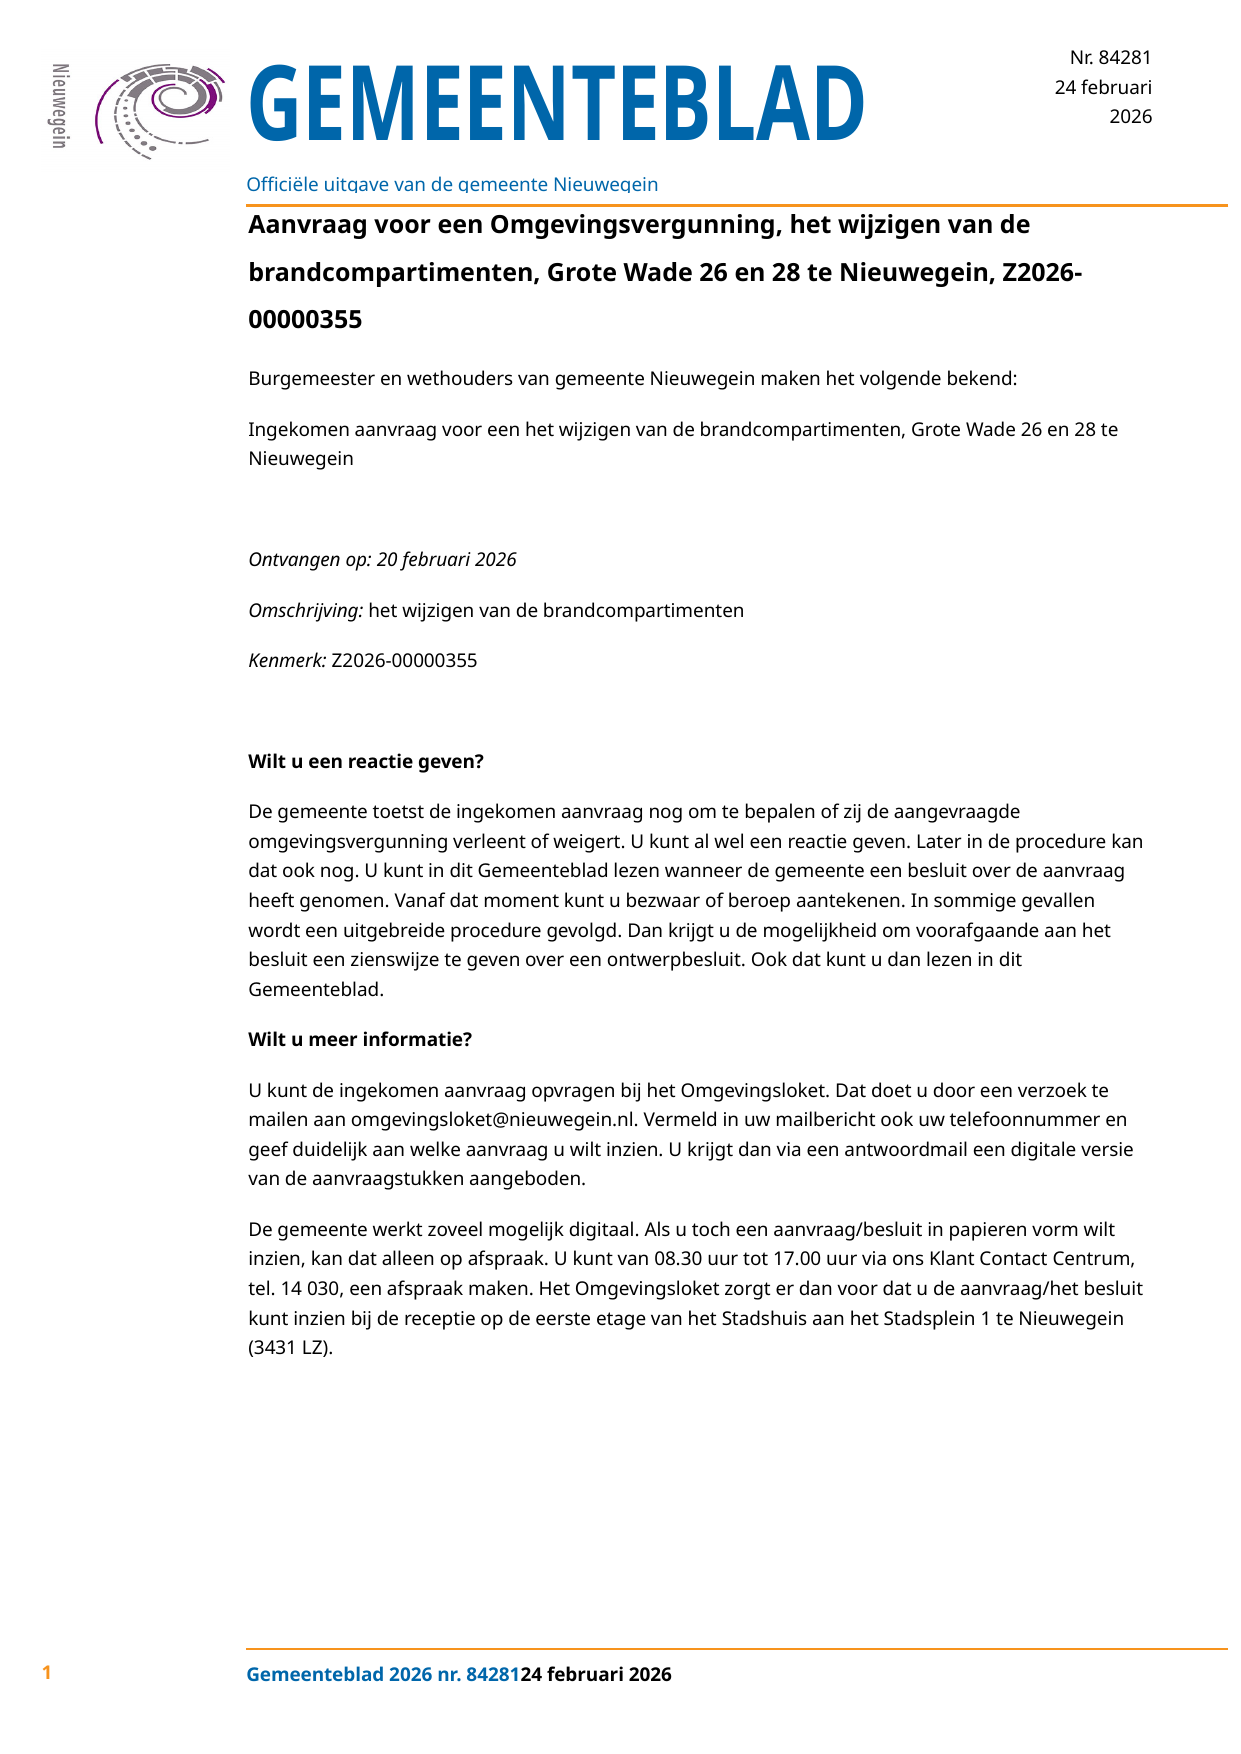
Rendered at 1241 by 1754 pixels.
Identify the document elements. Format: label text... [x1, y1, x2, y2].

text Aanvraag voor een Omgevingsvergunning, het wijzigen van de brandcompartimenten, Grote Wade 26 en 28 te Nieuwegein, Z2026-00000355 [248, 207, 1152, 336]
picture [41, 47, 231, 172]
text Kenmerk: Z2026-00000355 [248, 647, 1152, 673]
text Wilt u een reactie geven? [248, 748, 1152, 774]
text Omschrijving: het wijzigen van de brandcompartimenten [248, 597, 1152, 622]
text De gemeente toetst de ingekomen aanvraag nog om te bepalen of zij de aangevraagde omgevingsvergunning verleent of weigert. U kunt al wel een reactie geven. Later in de procedure kan dat ook nog. U kunt in dit Gemeenteblad lezen wanneer de gemeente een besluit over de aanvraag heeft genomen. Vanaf dat moment kunt u bezwaar of beroep aantekenen. In sommige gevallen wordt een uitgebreide procedure gevolgd. Dan krijgt u de mogelijkheid om voorafgaande aan het besluit een zienswijze te geven over een ontwerpbesluit. Ook dat kunt u dan lezen in dit Gemeenteblad. [248, 798, 1152, 1002]
text Burgemeester en wethouders van gemeente Nieuwegein maken het volgende bekend: [248, 366, 1152, 391]
text Ontvangen op: 20 februari 2026 [248, 546, 1152, 572]
text De gemeente werkt zoveel mogelijk digitaal. Als u toch een aanvraag/besluit in papieren vorm wilt inzien, kan dat alleen op afspraak. U kunt van 08.30 uur tot 17.00 uur via ons Klant Contact Centrum, tel. 14 030, een afspraak maken. Het Omgevingsloket zorgt er dan voor dat u de aanvraag/het besluit kunt inzien bij de receptie op de eerste etage van het Stadshuis aan het Stadsplein 1 te Nieuwegein (3431 LZ). [248, 1216, 1152, 1360]
text Wilt u meer informatie? [248, 1026, 1152, 1052]
text U kunt de ingekomen aanvraag opvragen bij het Omgevingsloket. Dat doet u door een verzoek te mailen aan omgevingsloket@nieuwegein.nl. Vermeld in uw mailbericht ook uw telefoonnummer en geef duidelijk aan welke aanvraag u wilt inzien. U krijgt dan via een antwoordmail een digitale versie van de aanvraagstukken aangeboden. [248, 1077, 1152, 1191]
text Ingekomen aanvraag voor een het wijzigen van de brandcompartimenten, Grote Wade 26 en 28 te Nieuwegein [248, 416, 1152, 471]
